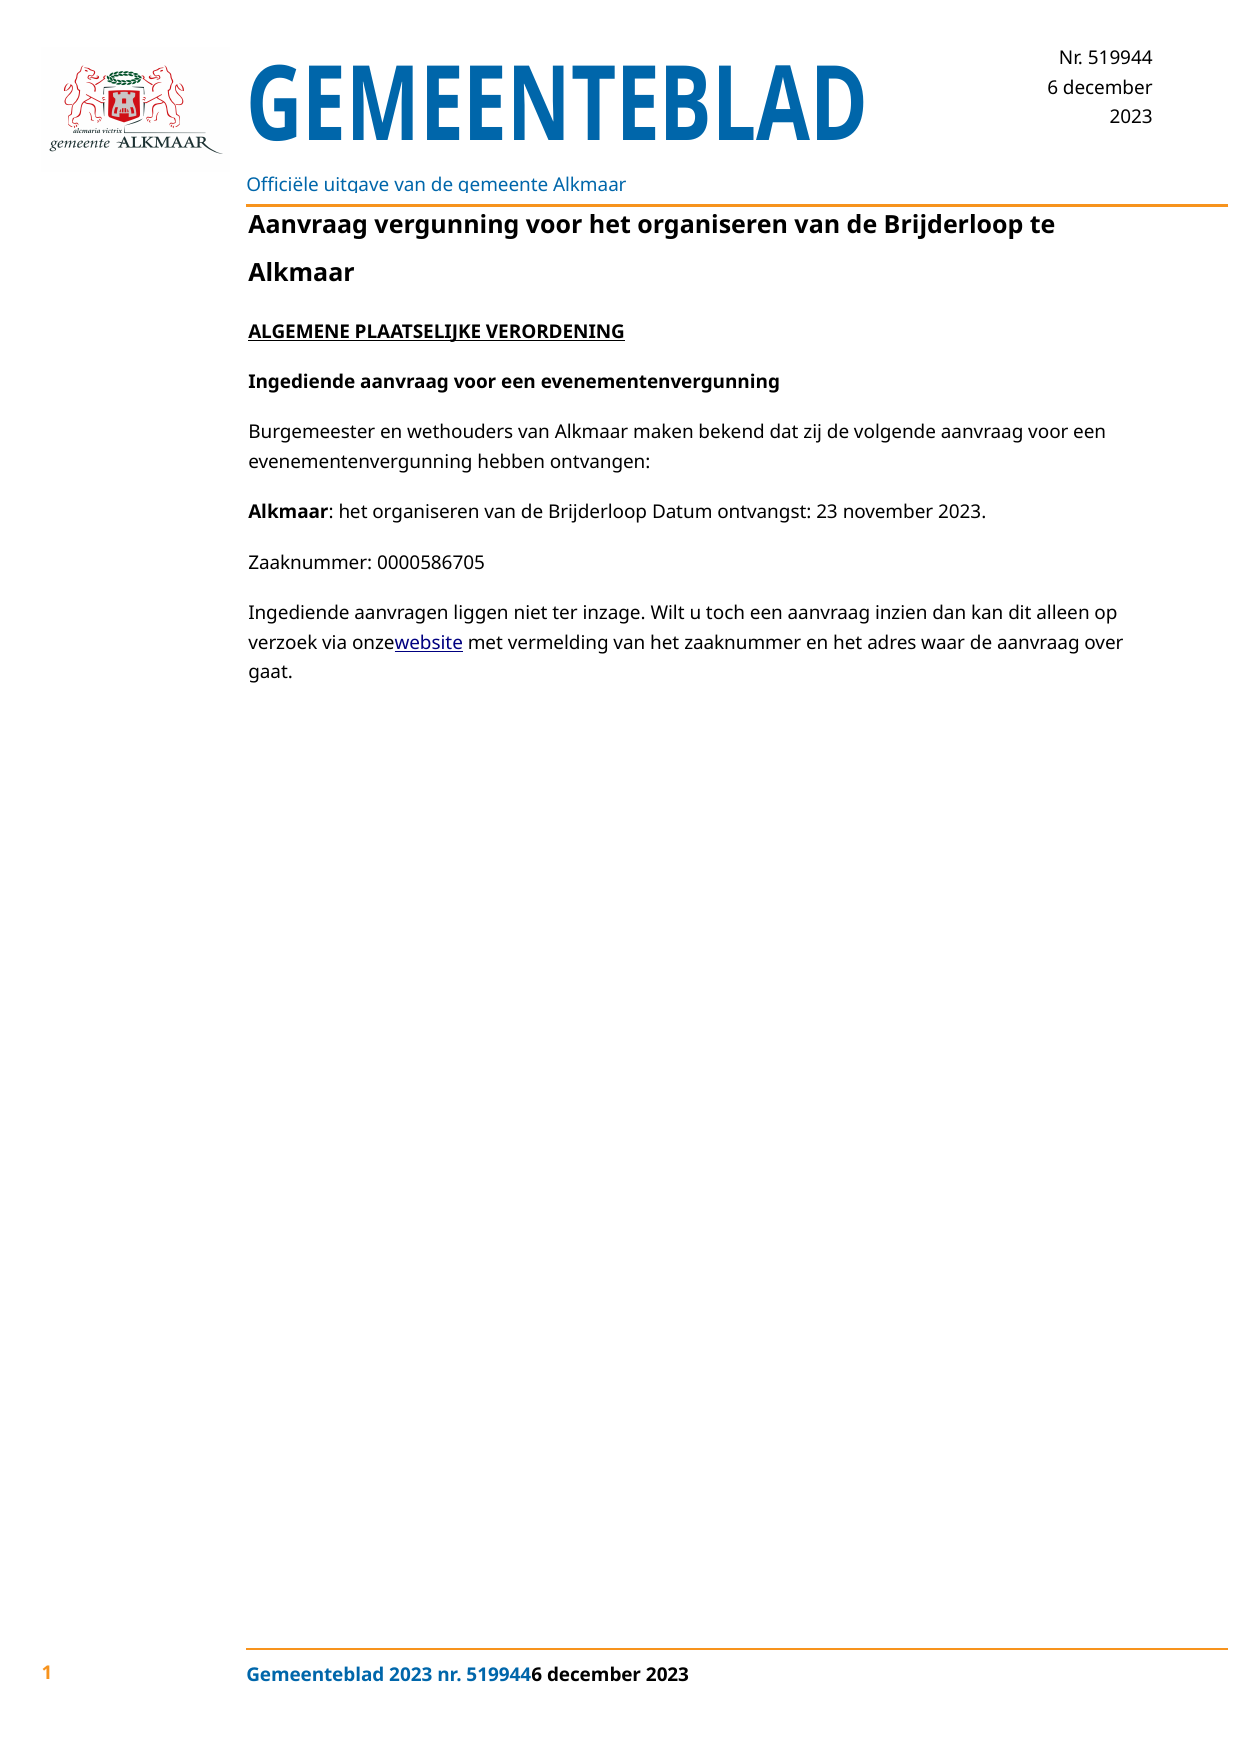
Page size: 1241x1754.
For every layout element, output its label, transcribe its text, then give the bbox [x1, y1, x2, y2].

text Ingediende aanvraag voor een evenementenvergunning [248, 368, 1152, 394]
text Zaaknummer: 0000586705 [248, 549, 1152, 575]
text Burgemeester en wethouders van Alkmaar maken bekend dat zij de volgende aanvraag voor een evenementenvergunning hebben ontvangen: [248, 419, 1152, 474]
text Alkmaar: het organiseren van de Brijderloop Datum ontvangst: 23 november 2023. [248, 499, 1152, 524]
text Ingediende aanvragen liggen niet ter inzage. Wilt u toch een aanvraag inzien dan kan dit alleen op verzoek via onzewebsite met vermelding van het zaaknummer en het adres waar de aanvraag over gaat. [248, 599, 1152, 684]
picture [41, 47, 231, 172]
text Aanvraag vergunning voor het organiseren van de Brijderloop te Alkmaar [248, 207, 1152, 288]
text ALGEMENE PLAATSELIJKE VERORDENING [248, 318, 1152, 344]
